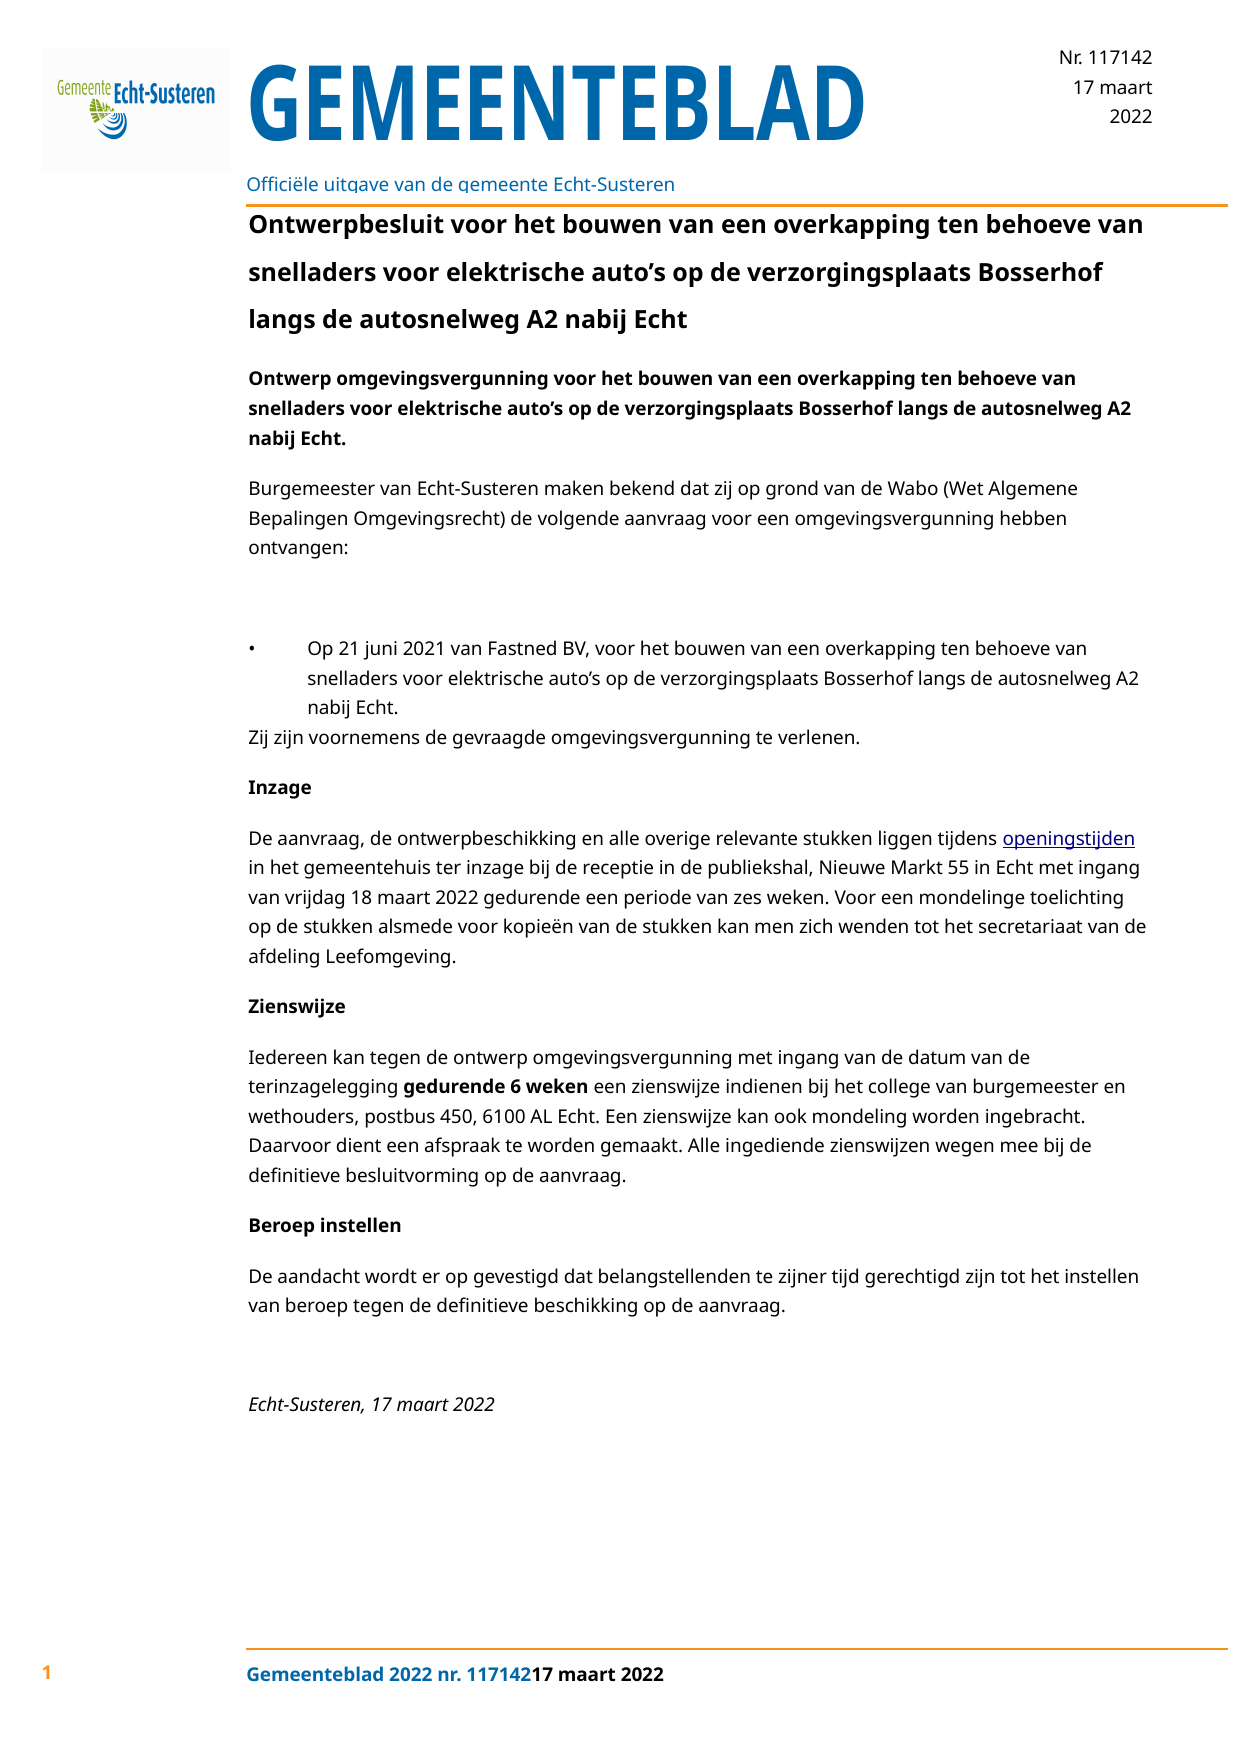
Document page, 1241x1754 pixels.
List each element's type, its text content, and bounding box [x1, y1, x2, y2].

list Op 21 juni 2021 van Fastned BV, voor het bouwen van een overkapping ten behoeve van snelladers voor elektrische auto’s op de verzorgingsplaats Bosserhof langs de autosnelweg A2 nabij Echt. [248, 635, 1152, 720]
text De aandacht wordt er op gevestigd dat belangstellenden te zijner tijd gerechtigd zijn tot het instellen van beroep tegen de definitieve beschikking op de aanvraag. [248, 1263, 1152, 1318]
text Beroep instellen [248, 1213, 1152, 1238]
text Burgemeester van Echt-Susteren maken bekend dat zij op grond van de Wabo (Wet Algemene Bepalingen Omgevingsrecht) de volgende aanvraag voor een omgevingsvergunning hebben ontvangen: [248, 475, 1152, 560]
text Ontwerpbesluit voor het bouwen van een overkapping ten behoeve van snelladers voor elektrische auto’s op de verzorgingsplaats Bosserhof langs de autosnelweg A2 nabij Echt [248, 207, 1152, 336]
text Zienswijze [248, 993, 1152, 1019]
text Inzage [248, 774, 1152, 800]
text Echt-Susteren, 17 maart 2022 [248, 1391, 1152, 1417]
text Ontwerp omgevingsvergunning voor het bouwen van een overkapping ten behoeve van snelladers voor elektrische auto’s op de verzorgingsplaats Bosserhof langs de autosnelweg A2 nabij Echt. [248, 366, 1152, 450]
picture [41, 47, 231, 172]
text De aanvraag, de ontwerpbeschikking en alle overige relevante stukken liggen tijdens openingstijden in het gemeentehuis ter inzage bij de receptie in de publiekshal, Nieuwe Markt 55 in Echt met ingang van vrijdag 18 maart 2022 gedurende een periode van zes weken. Voor een mondelinge toelichting op de stukken alsmede voor kopieën van de stukken kan men zich wenden tot het secretariaat van de afdeling Leefomgeving. [248, 825, 1152, 969]
text Iedereen kan tegen de ontwerp omgevingsvergunning met ingang van de datum van de terinzagelegging gedurende 6 weken een zienswijze indienen bij het college van burgemeester en wethouders, postbus 450, 6100 AL Echt. Een zienswijze kan ook mondeling worden ingebracht. Daarvoor dient een afspraak te worden gemaakt. Alle ingediende zienswijzen wegen mee bij de definitieve besluitvorming op de aanvraag. [248, 1044, 1152, 1188]
text Zij zijn voornemens de gevraagde omgevingsvergunning te verlenen. [248, 724, 1152, 749]
